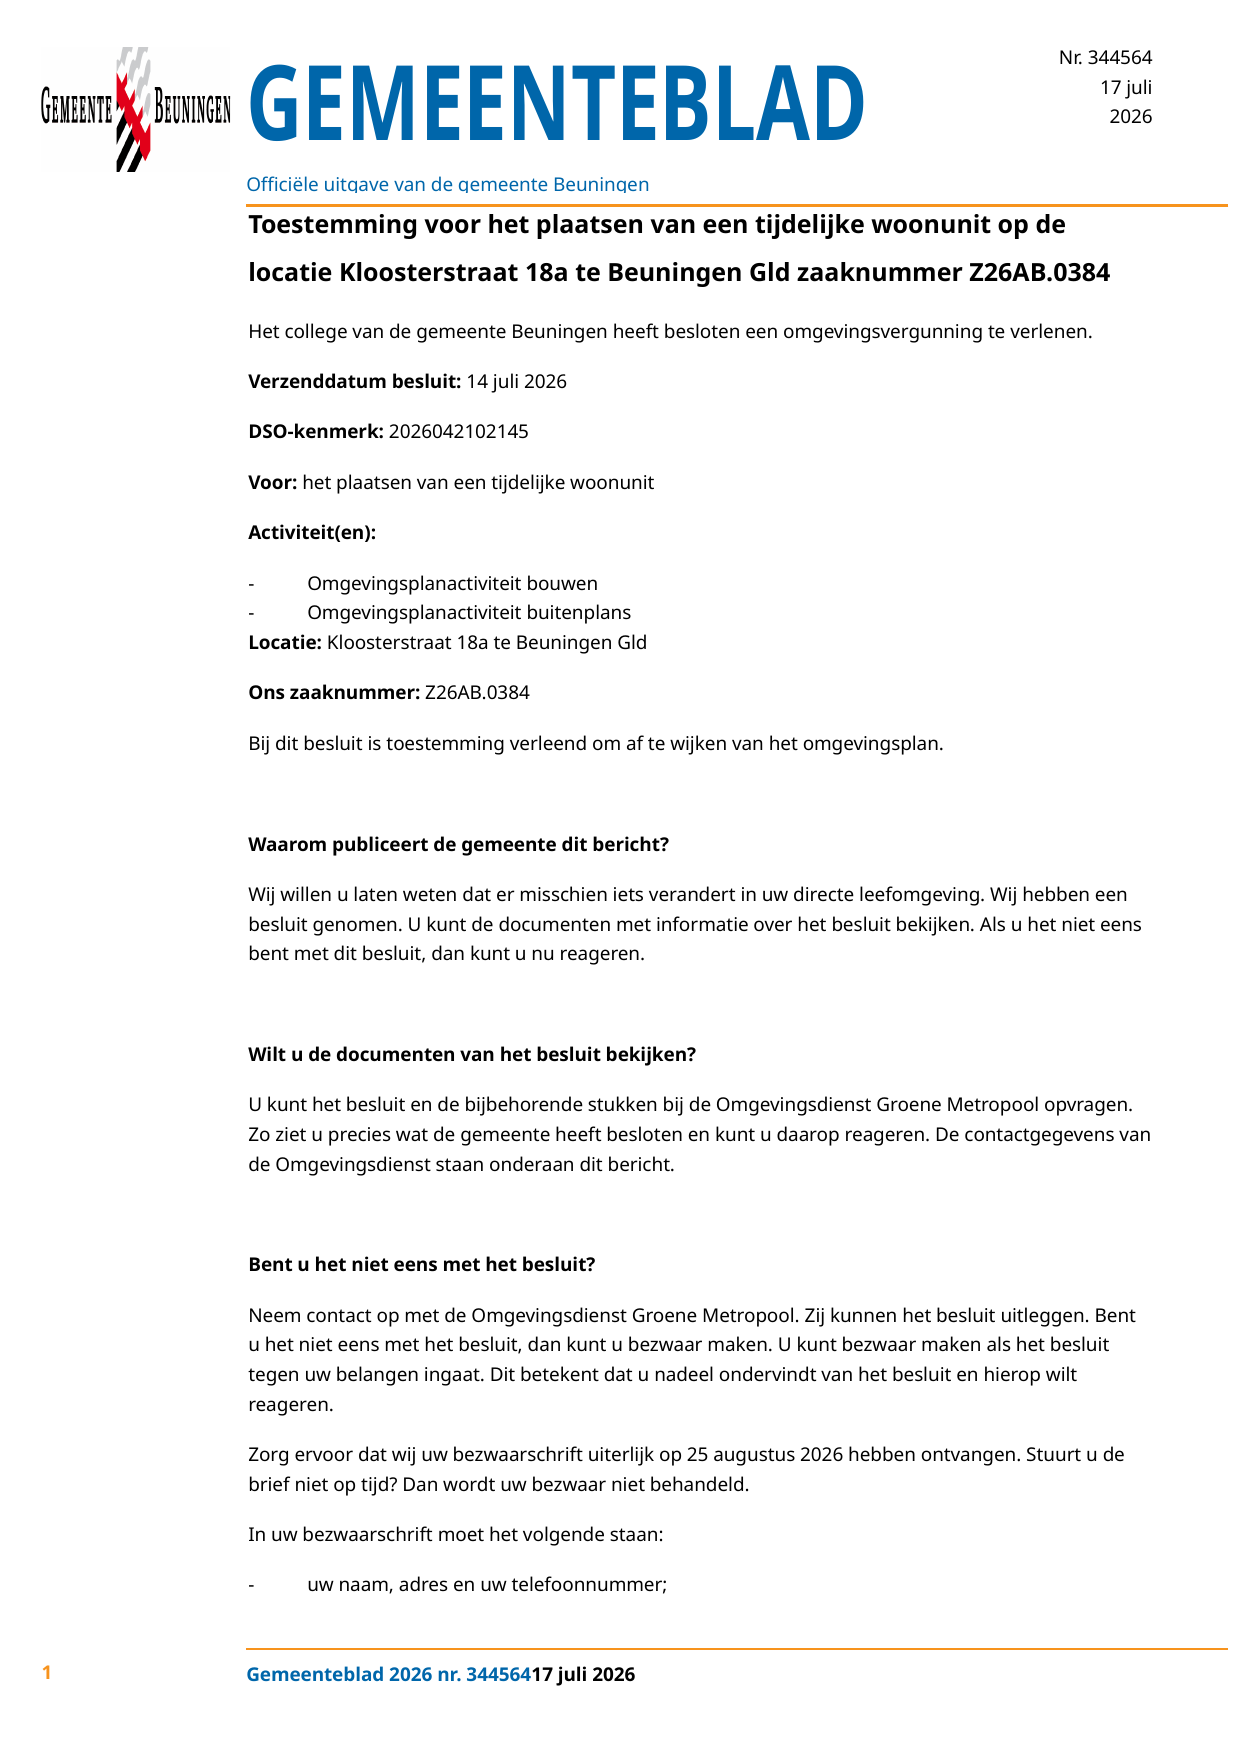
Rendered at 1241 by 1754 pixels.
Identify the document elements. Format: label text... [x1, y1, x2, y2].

text Waarom publiceert de gemeente dit bericht? [248, 831, 1152, 857]
picture [41, 47, 231, 172]
list Omgevingsplanactiviteit bouwen [248, 570, 1152, 596]
list uw naam, adres en uw telefoonnummer; [248, 1572, 1152, 1597]
text Bent u het niet eens met het besluit? [248, 1252, 1152, 1277]
text Verzenddatum besluit: 14 juli 2026 [248, 368, 1152, 394]
text Voor: het plaatsen van een tijdelijke woonunit [248, 469, 1152, 495]
text Neem contact op met de Omgevingsdienst Groene Metropool. Zij kunnen het besluit uitleggen. Bent u het niet eens met het besluit, dan kunt u bezwaar maken. U kunt bezwaar maken als het besluit tegen uw belangen ingaat. Dit betekent dat u nadeel ondervindt van het besluit en hierop wilt reageren. [248, 1302, 1152, 1417]
text Ons zaaknummer: Z26AB.0384 [248, 679, 1152, 705]
text Wilt u de documenten van het besluit bekijken? [248, 1041, 1152, 1067]
text Bij dit besluit is toestemming verleend om af te wijken van het omgevingsplan. [248, 730, 1152, 756]
text Wij willen u laten weten dat er misschien iets verandert in uw directe leefomgeving. Wij hebben een besluit genomen. U kunt de documenten met informatie over het besluit bekijken. Als u het niet eens bent met dit besluit, dan kunt u nu reageren. [248, 881, 1152, 966]
list Omgevingsplanactiviteit buitenplans [248, 599, 1152, 625]
text Het college van de gemeente Beuningen heeft besloten een omgevingsvergunning te verlenen. [248, 318, 1152, 344]
text Activiteit(en): [248, 519, 1152, 545]
text DSO-kenmerk: 2026042102145 [248, 419, 1152, 444]
text Toestemming voor het plaatsen van een tijdelijke woonunit op de locatie Kloosterstraat 18a te Beuningen Gld zaaknummer Z26AB.0384 [248, 207, 1152, 288]
text Zorg ervoor dat wij uw bezwaarschrift uiterlijk op 25 augustus 2026 hebben ontvangen. Stuurt u de brief niet op tijd? Dan wordt uw bezwaar niet behandeld. [248, 1441, 1152, 1497]
text Locatie: Kloosterstraat 18a te Beuningen Gld [248, 629, 1152, 655]
text U kunt het besluit en de bijbehorende stukken bij de Omgevingsdienst Groene Metropool opvragen. Zo ziet u precies wat de gemeente heeft besloten en kunt u daarop reageren. De contactgegevens van de Omgevingsdienst staan onderaan dit bericht. [248, 1092, 1152, 1177]
text In uw bezwaarschrift moet het volgende staan: [248, 1521, 1152, 1547]
